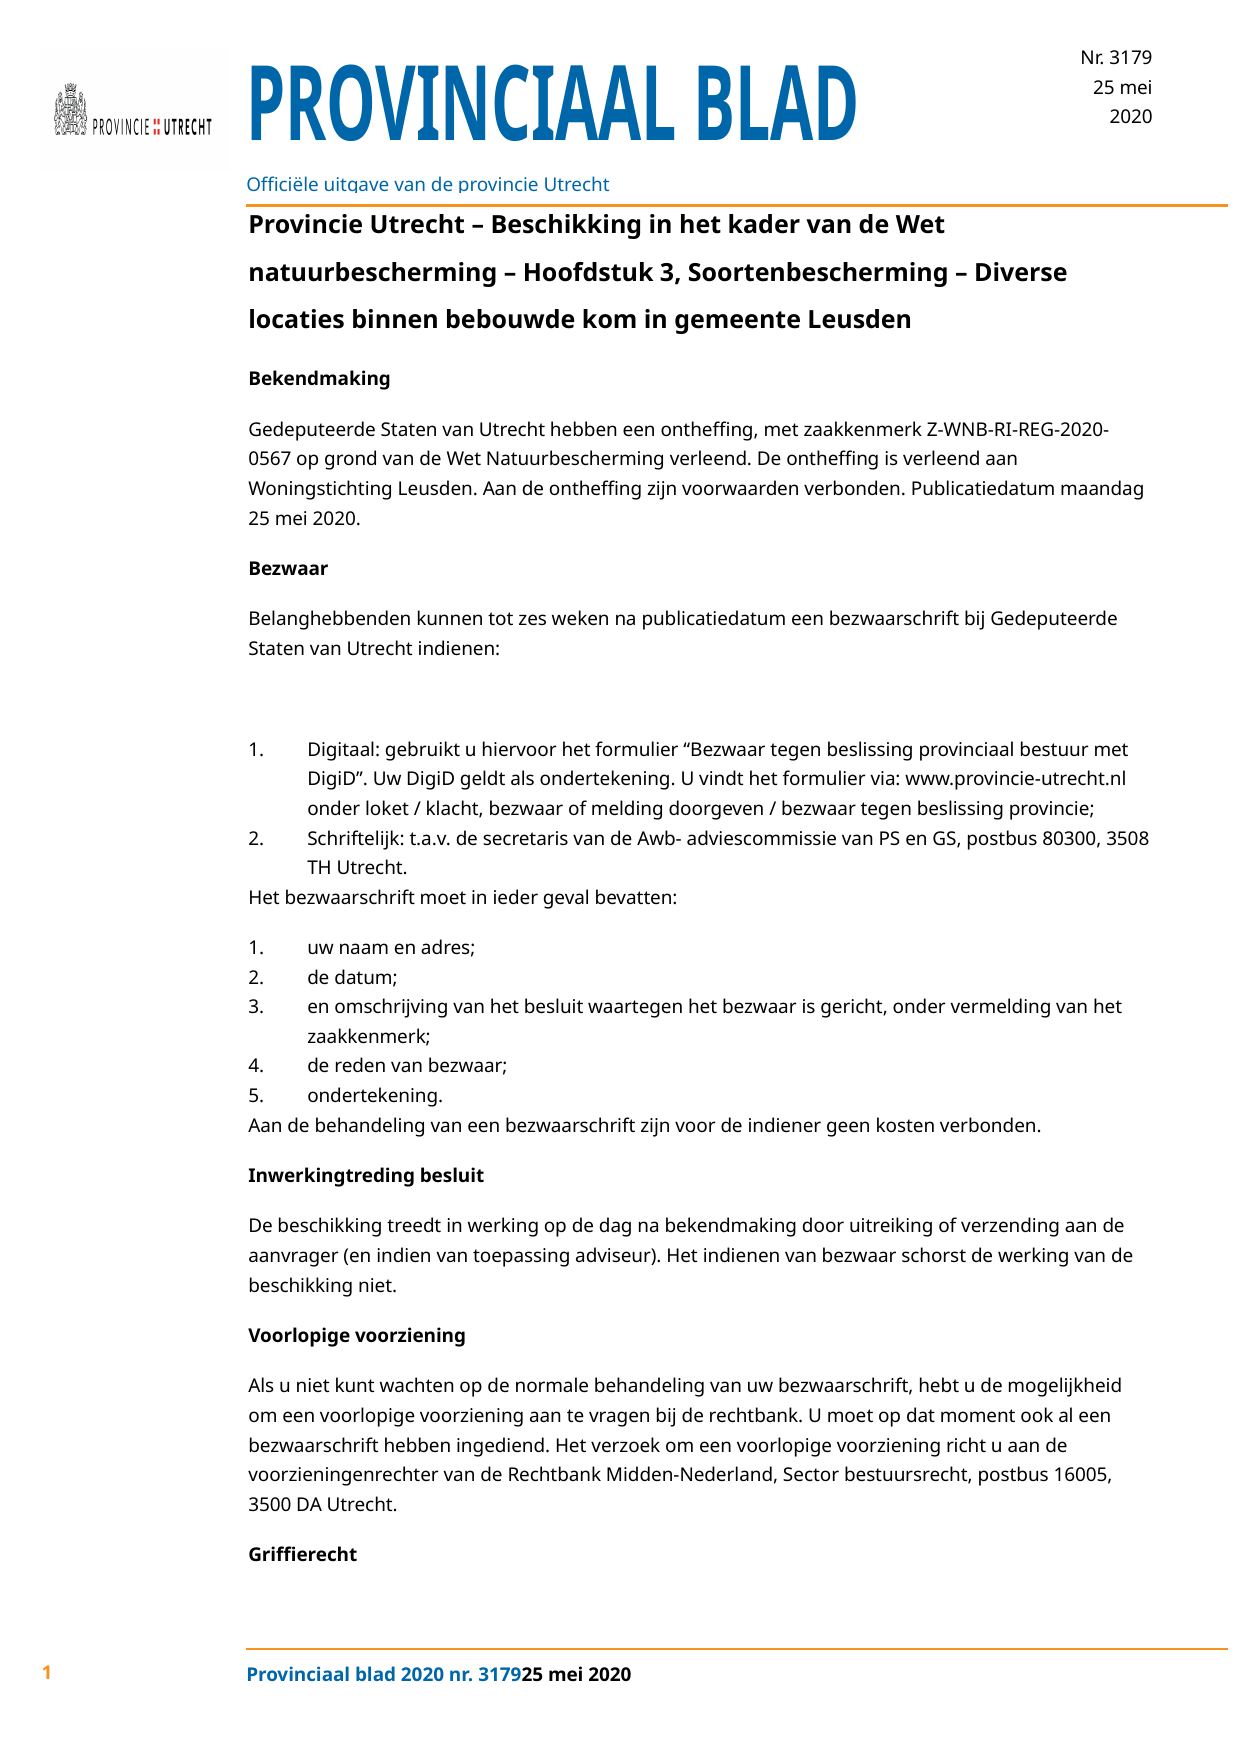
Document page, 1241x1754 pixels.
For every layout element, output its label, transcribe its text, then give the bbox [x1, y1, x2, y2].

list Digitaal: gebruikt u hiervoor het formulier “Bezwaar tegen beslissing provinciaal bestuur met DigiD”. Uw DigiD geldt als ondertekening. U vindt het formulier via: www.provincie-utrecht.nl onder loket / klacht, bezwaar of melding doorgeven / bezwaar tegen beslissing provincie; [248, 736, 1152, 821]
text Het bezwaarschrift moet in ieder geval bevatten: [248, 884, 1152, 909]
text Aan de behandeling van een bezwaarschrift zijn voor de indiener geen kosten verbonden. [248, 1112, 1152, 1137]
text Als u niet kunt wachten op de normale behandeling van uw bezwaarschrift, hebt u de mogelijkheid om een voorlopige voorziening aan te vragen bij de rechtbank. U moet op dat moment ook al een bezwaarschrift hebben ingediend. Het verzoek om een voorlopige voorziening richt u aan de voorzieningenrechter van de Rechtbank Midden-Nederland, Sector bestuursrecht, postbus 16005, 3500 DA Utrecht. [248, 1373, 1152, 1517]
text Griffierecht [248, 1541, 1152, 1567]
picture [41, 47, 231, 172]
text Bezwaar [248, 555, 1152, 581]
text Belanghebbenden kunnen tot zes weken na publicatiedatum een bezwaarschrift bij Gedeputeerde Staten van Utrecht indienen: [248, 606, 1152, 661]
text Bekendmaking [248, 366, 1152, 391]
list en omschrijving van het besluit waartegen het bezwaar is gericht, onder vermelding van het zaakkenmerk; [248, 993, 1152, 1049]
list de reden van bezwaar; [248, 1053, 1152, 1078]
list ondertekening. [248, 1082, 1152, 1108]
text Inwerkingtreding besluit [248, 1162, 1152, 1188]
text Gedeputeerde Staten van Utrecht hebben een ontheffing, met zaakkenmerk Z-WNB-RI-REG-2020-0567 op grond van de Wet Natuurbescherming verleend. De ontheffing is verleend aan Woningstichting Leusden. Aan de ontheffing zijn voorwaarden verbonden. Publicatiedatum maandag 25 mei 2020. [248, 416, 1152, 530]
list uw naam en adres; [248, 934, 1152, 960]
list Schriftelijk: t.a.v. de secretaris van de Awb- adviescommissie van PS en GS, postbus 80300, 3508 TH Utrecht. [248, 825, 1152, 880]
list de datum; [248, 964, 1152, 989]
text De beschikking treedt in werking op de dag na bekendmaking door uitreiking of verzending aan de aanvrager (en indien van toepassing adviseur). Het indienen van bezwaar schorst de werking van de beschikking niet. [248, 1213, 1152, 1297]
text Provincie Utrecht – Beschikking in het kader van de Wet natuurbescherming – Hoofdstuk 3, Soortenbescherming – Diverse locaties binnen bebouwde kom in gemeente Leusden [248, 207, 1152, 336]
text Voorlopige voorziening [248, 1322, 1152, 1348]
